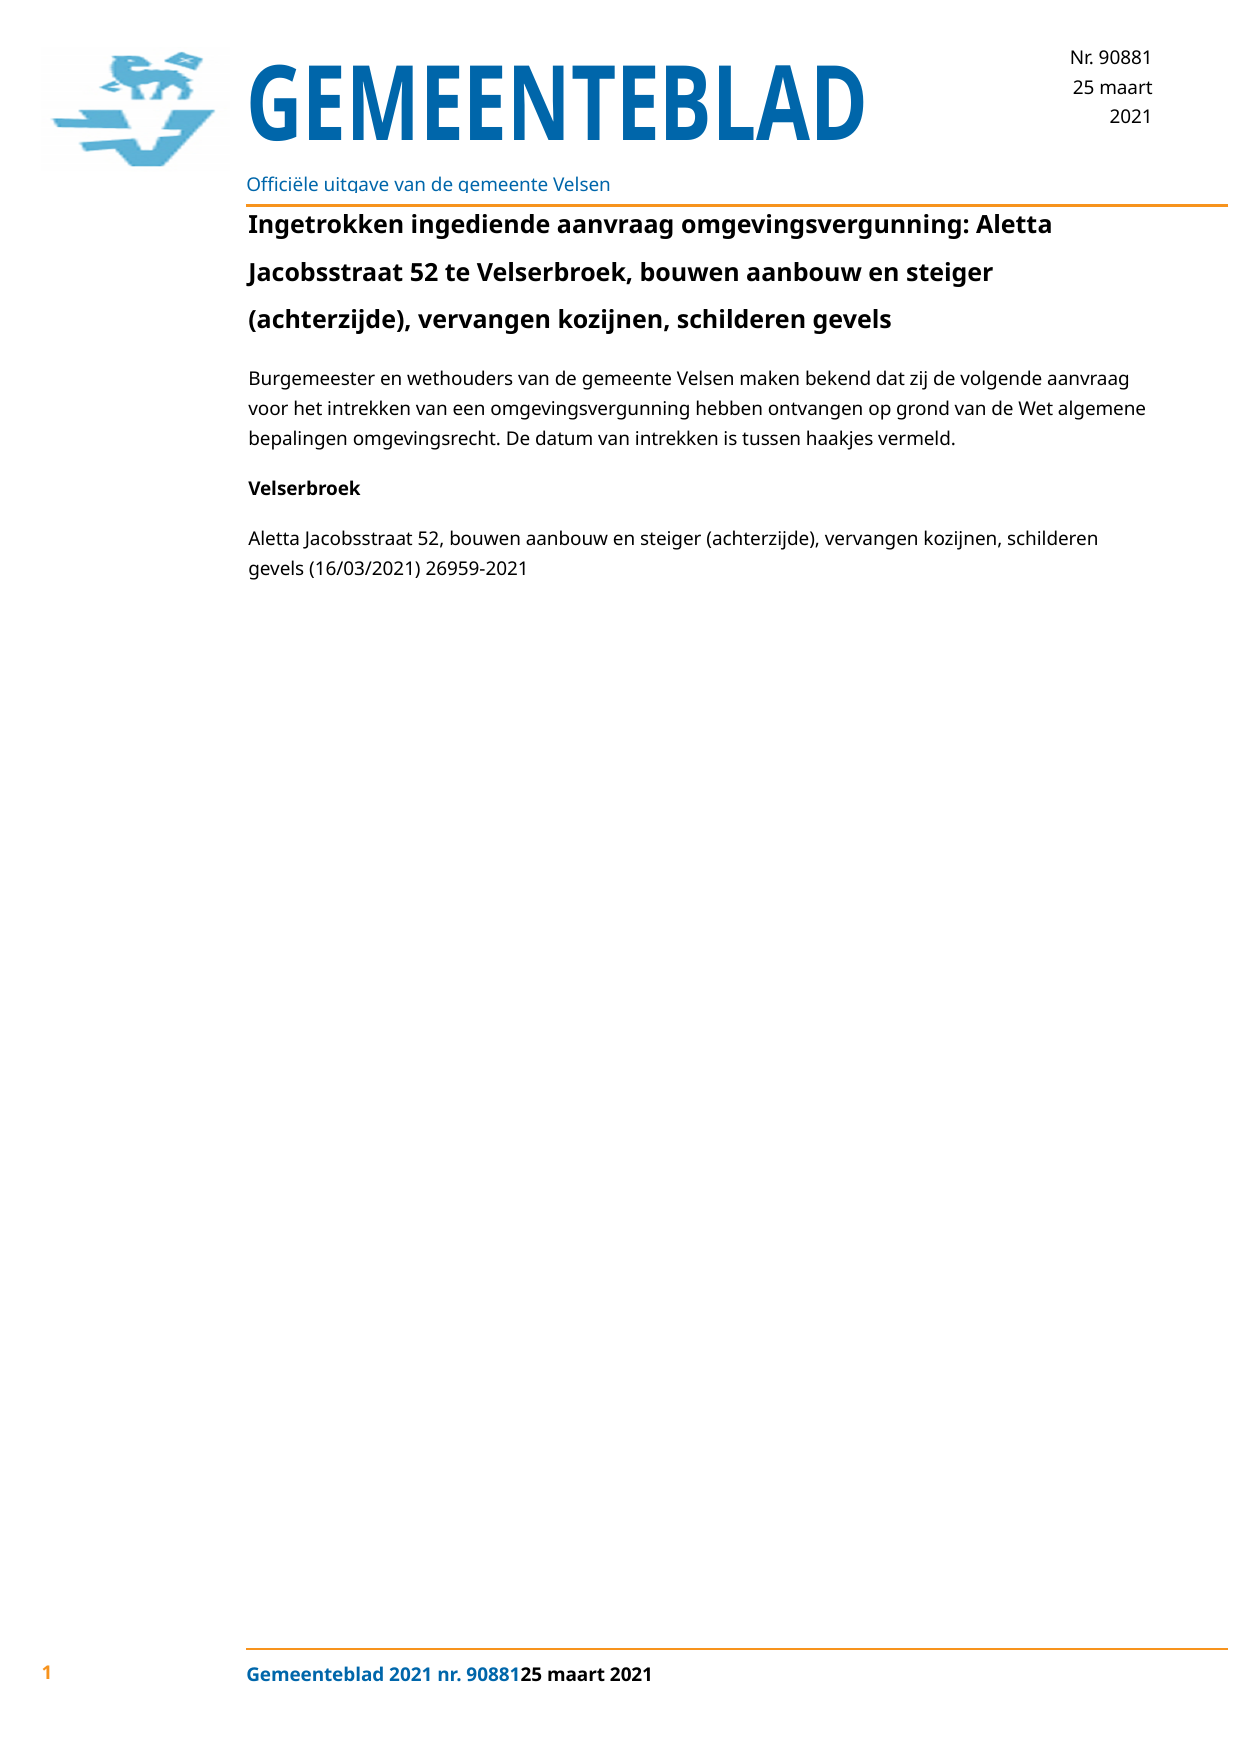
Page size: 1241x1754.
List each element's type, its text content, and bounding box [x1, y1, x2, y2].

text Aletta Jacobsstraat 52, bouwen aanbouw en steiger (achterzijde), vervangen kozijnen, schilderen gevels (16/03/2021) 26959-2021 [248, 526, 1152, 581]
text Ingetrokken ingediende aanvraag omgevingsvergunning: Aletta Jacobsstraat 52 te Velserbroek, bouwen aanbouw en steiger (achterzijde), vervangen kozijnen, schilderen gevels [248, 207, 1152, 336]
picture [41, 47, 231, 172]
text Velserbroek [248, 475, 1152, 501]
text Burgemeester en wethouders van de gemeente Velsen maken bekend dat zij de volgende aanvraag voor het intrekken van een omgevingsvergunning hebben ontvangen op grond van de Wet algemene bepalingen omgevingsrecht. De datum van intrekken is tussen haakjes vermeld. [248, 366, 1152, 450]
